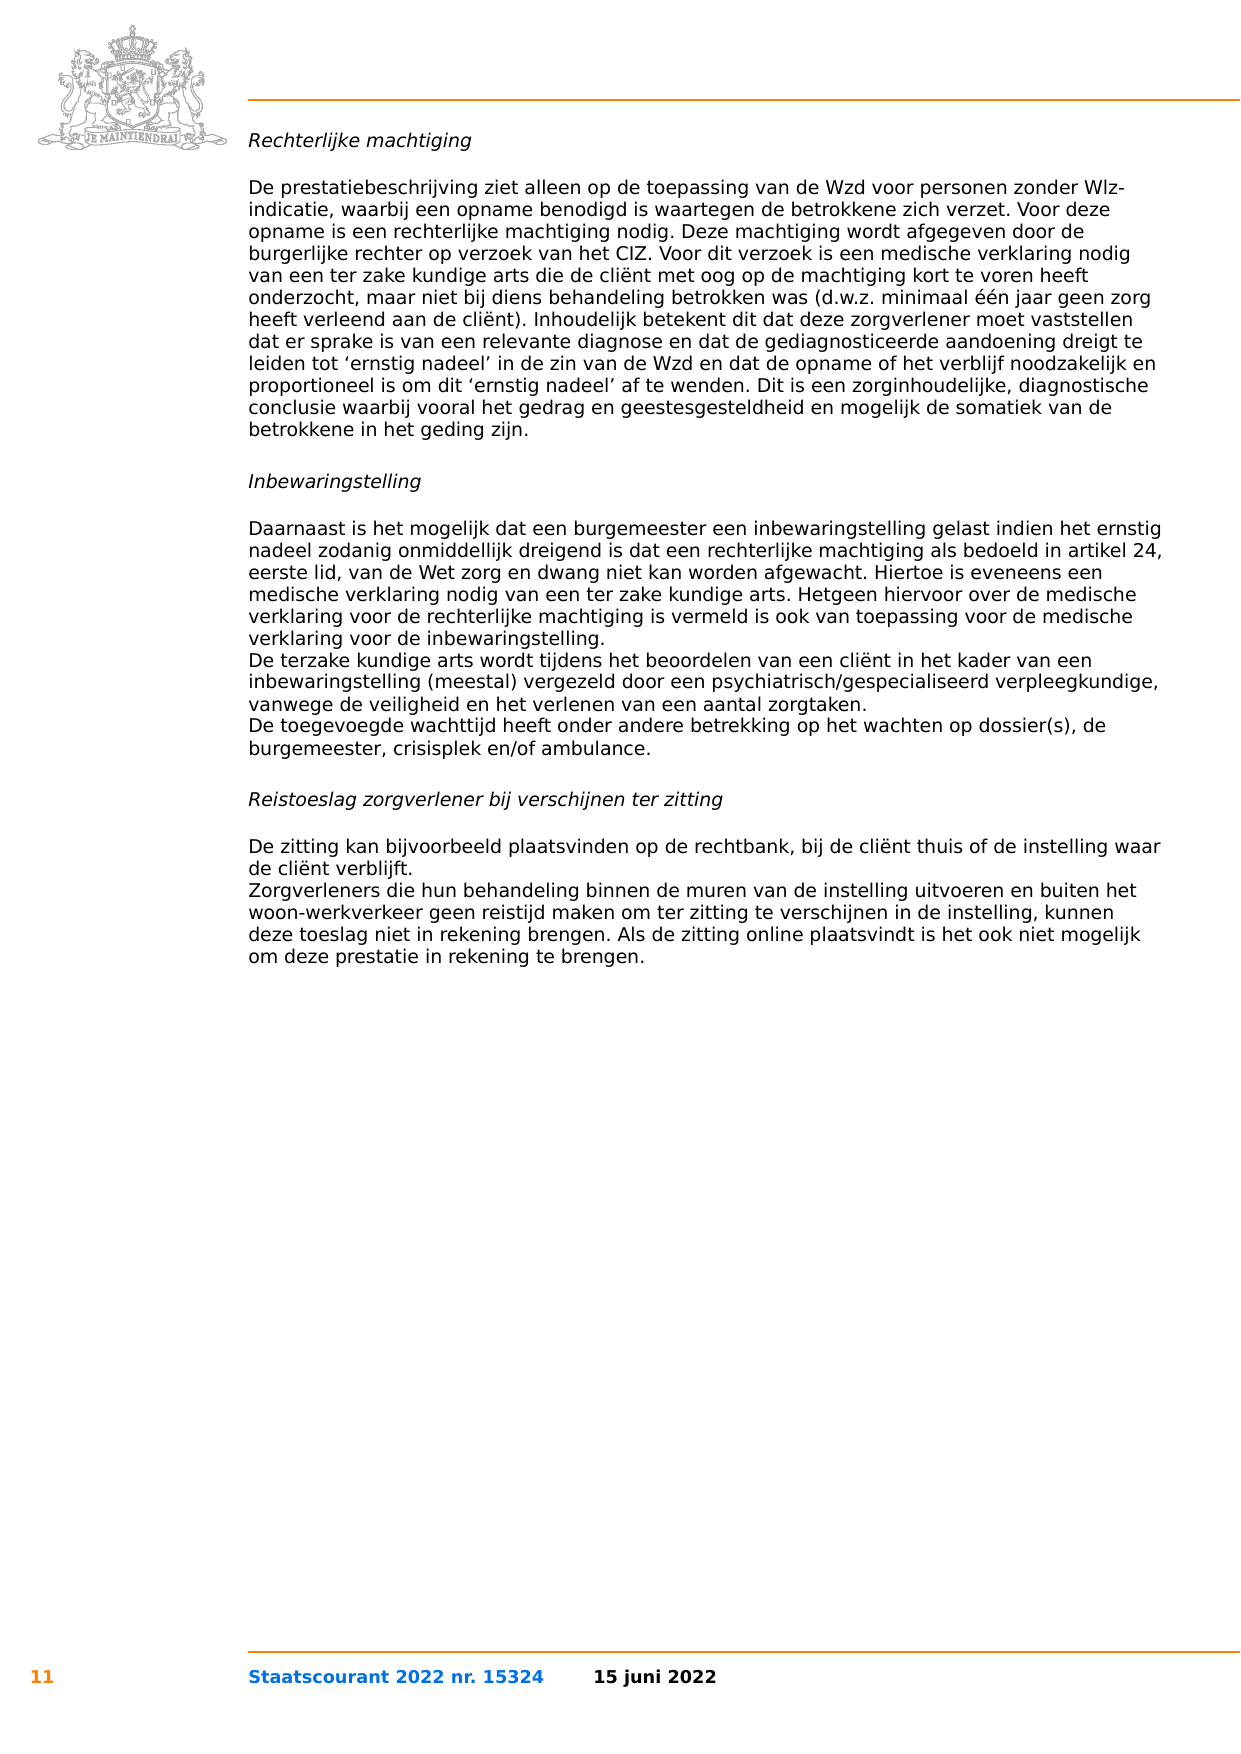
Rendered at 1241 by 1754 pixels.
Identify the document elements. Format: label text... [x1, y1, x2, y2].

text De prestatiebeschrijving ziet alleen op de toepassing van de Wzd voor personen zonder Wlz-indicatie, waarbij een opname benodigd is waartegen de betrokkene zich verzet. Voor deze opname is een rechterlijke machtiging nodig. Deze machtiging wordt afgegeven door de burgerlijke rechter op verzoek van het CIZ. Voor dit verzoek is een medische verklaring nodig van een ter zake kundige arts die de cliënt met oog op de machtiging kort te voren heeft onderzocht, maar niet bij diens behandeling betrokken was (d.w.z. minimaal één jaar geen zorg heeft verleend aan de cliënt). Inhoudelijk betekent dit dat deze zorgverlener moet vaststellen dat er sprake is van een relevante diagnose en dat de gediagnosticeerde aandoening dreigt te leiden tot ‘ernstig nadeel’ in de zin van de Wzd en dat de opname of het verblijf noodzakelijk en proportioneel is om dit ‘ernstig nadeel’ af te wenden. Dit is een zorginhoudelijke, diagnostische conclusie waarbij vooral het gedrag en geestesgesteldheid en mogelijk de somatiek van de betrokkene in het geding zijn. [248, 177, 1163, 441]
subtitle Reistoeslag zorgverlener bij verschijnen ter zitting [248, 789, 1163, 811]
text Daarnaast is het mogelijk dat een burgemeester een inbewaringstelling gelast indien het ernstig nadeel zodanig onmiddellijk dreigend is dat een rechterlijke machtiging als bedoeld in artikel 24, eerste lid, van de Wet zorg en dwang niet kan worden afgewacht. Hiertoe is eveneens een medische verklaring nodig van een ter zake kundige arts. Hetgeen hiervoor over de medische verklaring voor de rechterlijke machtiging is vermeld is ook van toepassing voor de medische verklaring voor de inbewaringstelling. [248, 518, 1163, 649]
text De zitting kan bijvoorbeeld plaatsvinden op de rechtbank, bij de cliënt thuis of de instelling waar de cliënt verblijft. [248, 836, 1163, 880]
text Zorgverleners die hun behandeling binnen de muren van de instelling uitvoeren en buiten het woon-werkverkeer geen reistijd maken om ter zitting te verschijnen in de instelling, kunnen deze toeslag niet in rekening brengen. Als de zitting online plaatsvindt is het ook niet mogelijk om deze prestatie in rekening te brengen. [248, 880, 1163, 968]
text De toegevoegde wachttijd heeft onder andere betrekking op het wachten op dossier(s), de burgemeester, crisisplek en/of ambulance. [248, 715, 1163, 759]
subtitle Inbewaringstelling [248, 471, 1163, 493]
picture [38, 25, 227, 150]
text De terzake kundige arts wordt tijdens het beoordelen van een cliënt in het kader van een inbewaringstelling (meestal) vergezeld door een psychiatrisch/gespecialiseerd verpleegkundige, vanwege de veiligheid en het verlenen van een aantal zorgtaken. [248, 649, 1163, 715]
subtitle Rechterlijke machtiging [248, 130, 1163, 152]
